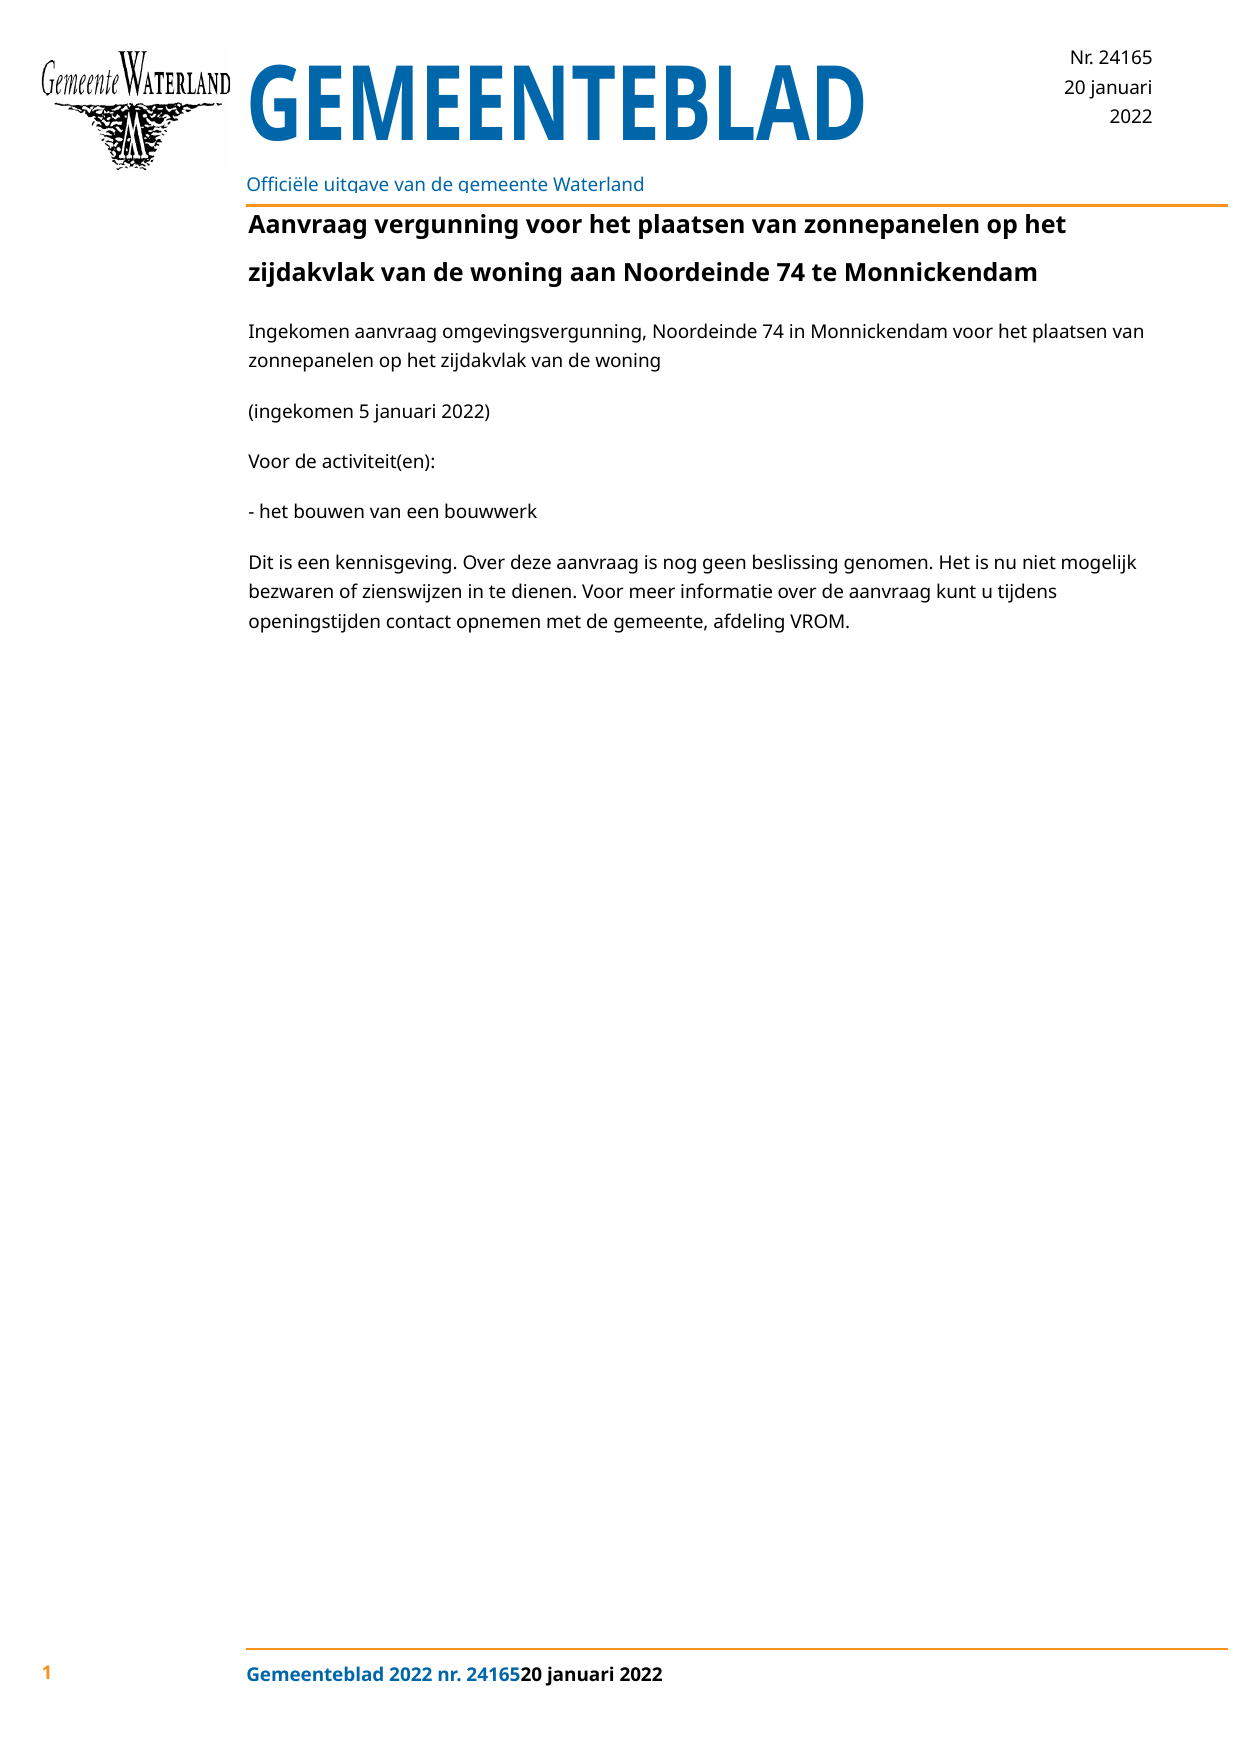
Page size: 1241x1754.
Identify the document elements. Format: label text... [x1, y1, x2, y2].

text Ingekomen aanvraag omgevingsvergunning, Noordeinde 74 in Monnickendam voor het plaatsen van zonnepanelen op het zijdakvlak van de woning [248, 318, 1152, 373]
text (ingekomen 5 januari 2022) [248, 398, 1152, 424]
picture [41, 47, 231, 172]
text Voor de activiteit(en): [248, 448, 1152, 474]
text Aanvraag vergunning voor het plaatsen van zonnepanelen op het zijdakvlak van de woning aan Noordeinde 74 te Monnickendam [248, 207, 1152, 288]
text - het bouwen van een bouwwerk [248, 499, 1152, 524]
text Dit is een kennisgeving. Over deze aanvraag is nog geen beslissing genomen. Het is nu niet mogelijk bezwaren of zienswijzen in te dienen. Voor meer informatie over de aanvraag kunt u tijdens openingstijden contact opnemen met de gemeente, afdeling VROM. [248, 549, 1152, 634]
